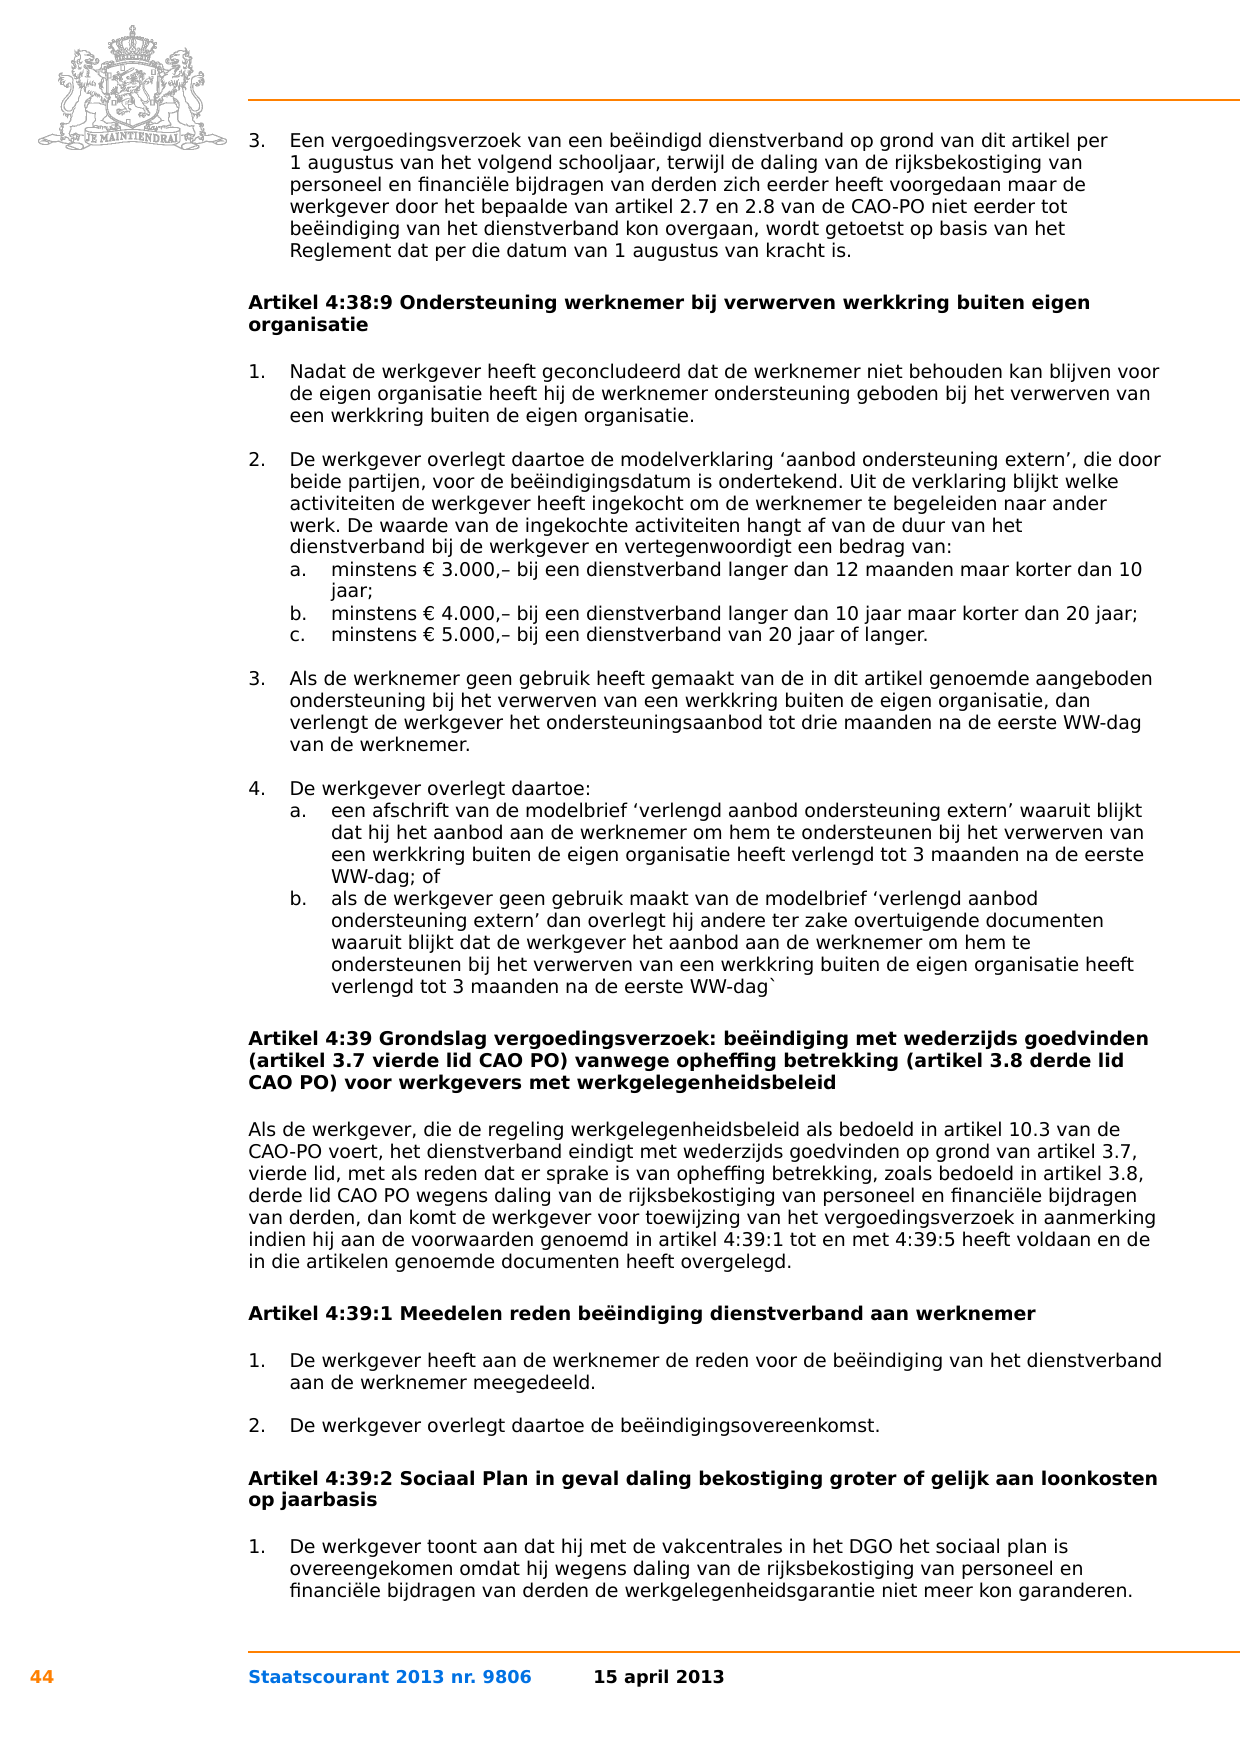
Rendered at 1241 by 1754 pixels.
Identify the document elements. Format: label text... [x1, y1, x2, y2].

text c. minstens € 5.000,– bij een dienstverband van 20 jaar of langer. [289, 624, 1163, 646]
text 2. De werkgever overlegt daartoe de beëindigingsovereenkomst. [248, 1415, 1163, 1437]
text a. een afschrift van de modelbrief ‘verlengd aanbod ondersteuning extern’ waaruit blijkt dat hij het aanbod aan de werknemer om hem te ondersteunen bij het verwerven van een werkkring buiten de eigen organisatie heeft verlengd tot 3 maanden na de eerste WW-dag; of [289, 800, 1163, 888]
text 2. De werkgever overlegt daartoe de modelverklaring ‘aanbod ondersteuning extern’, die door beide partijen, voor de beëindigingsdatum is ondertekend. Uit de verklaring blijkt welke activiteiten de werkgever heeft ingekocht om de werknemer te begeleiden naar ander werk. De waarde van de ingekochte activiteiten hangt af van de duur van het dienstverband bij de werkgever en vertegenwoordigt een bedrag van: [248, 448, 1163, 558]
subtitle Artikel 4:39:1 Meedelen reden beëindiging dienstverband aan werknemer [248, 1303, 1163, 1324]
subtitle Artikel 4:38:9 Ondersteuning werknemer bij verwerven werkkring buiten eigen organisatie [248, 292, 1163, 336]
text a. minstens € 3.000,– bij een dienstverband langer dan 12 maanden maar korter dan 10 jaar; [289, 558, 1163, 602]
text b. minstens € 4.000,– bij een dienstverband langer dan 10 jaar maar korter dan 20 jaar; [289, 602, 1163, 624]
text 4. De werkgever overlegt daartoe: [248, 778, 1163, 800]
picture [38, 25, 227, 150]
text 1. De werkgever heeft aan de werknemer de reden voor de beëindiging van het dienstverband aan de werknemer meegedeeld. [248, 1349, 1163, 1393]
subtitle Artikel 4:39 Grondslag vergoedingsverzoek: beëindiging met wederzijds goedvinden (artikel 3.7 vierde lid CAO PO) vanwege opheffing betrekking (artikel 3.8 derde lid CAO PO) voor werkgevers met werkgelegenheidsbeleid [248, 1028, 1163, 1094]
text 1. De werkgever toont aan dat hij met de vakcentrales in het DGO het sociaal plan is overeengekomen omdat hij wegens daling van de rijksbekostiging van personeel en financiële bijdragen van derden de werkgelegenheidsgarantie niet meer kon garanderen. [248, 1536, 1163, 1602]
text 3. Als de werknemer geen gebruik heeft gemaakt van de in dit artikel genoemde aangeboden ondersteuning bij het verwerven van een werkkring buiten de eigen organisatie, dan verlengt de werkgever het ondersteuningsaanbod tot drie maanden na de eerste WW-dag van de werknemer. [248, 668, 1163, 756]
text Als de werkgever, die de regeling werkgelegenheidsbeleid als bedoeld in artikel 10.3 van de CAO-PO voert, het dienstverband eindigt met wederzijds goedvinden op grond van artikel 3.7, vierde lid, met als reden dat er sprake is van opheffing betrekking, zoals bedoeld in artikel 3.8, derde lid CAO PO wegens daling van de rijksbekostiging van personeel en financiële bijdragen van derden, dan komt de werkgever voor toewijzing van het vergoedingsverzoek in aanmerking indien hij aan de voorwaarden genoemd in artikel 4:39:1 tot en met 4:39:5 heeft voldaan en de in die artikelen genoemde documenten heeft overgelegd. [248, 1119, 1163, 1273]
text 3. Een vergoedingsverzoek van een beëindigd dienstverband op grond van dit artikel per 1 augustus van het volgend schooljaar, terwijl de daling van de rijksbekostiging van personeel en financiële bijdragen van derden zich eerder heeft voorgedaan maar de werkgever door het bepaalde van artikel 2.7 en 2.8 van de CAO-PO niet eerder tot beëindiging van het dienstverband kon overgaan, wordt getoetst op basis van het Reglement dat per die datum van 1 augustus van kracht is. [248, 130, 1163, 262]
subtitle Artikel 4:39:2 Sociaal Plan in geval daling bekostiging groter of gelijk aan loonkosten op jaarbasis [248, 1467, 1163, 1511]
text b. als de werkgever geen gebruik maakt van de modelbrief ‘verlengd aanbod ondersteuning extern’ dan overlegt hij andere ter zake overtuigende documenten waaruit blijkt dat de werkgever het aanbod aan de werknemer om hem te ondersteunen bij het verwerven van een werkkring buiten de eigen organisatie heeft verlengd tot 3 maanden na de eerste WW-dag` [289, 888, 1163, 998]
text 1. Nadat de werkgever heeft geconcludeerd dat de werknemer niet behouden kan blijven voor de eigen organisatie heeft hij de werknemer ondersteuning geboden bij het verwerven van een werkkring buiten de eigen organisatie. [248, 361, 1163, 427]
